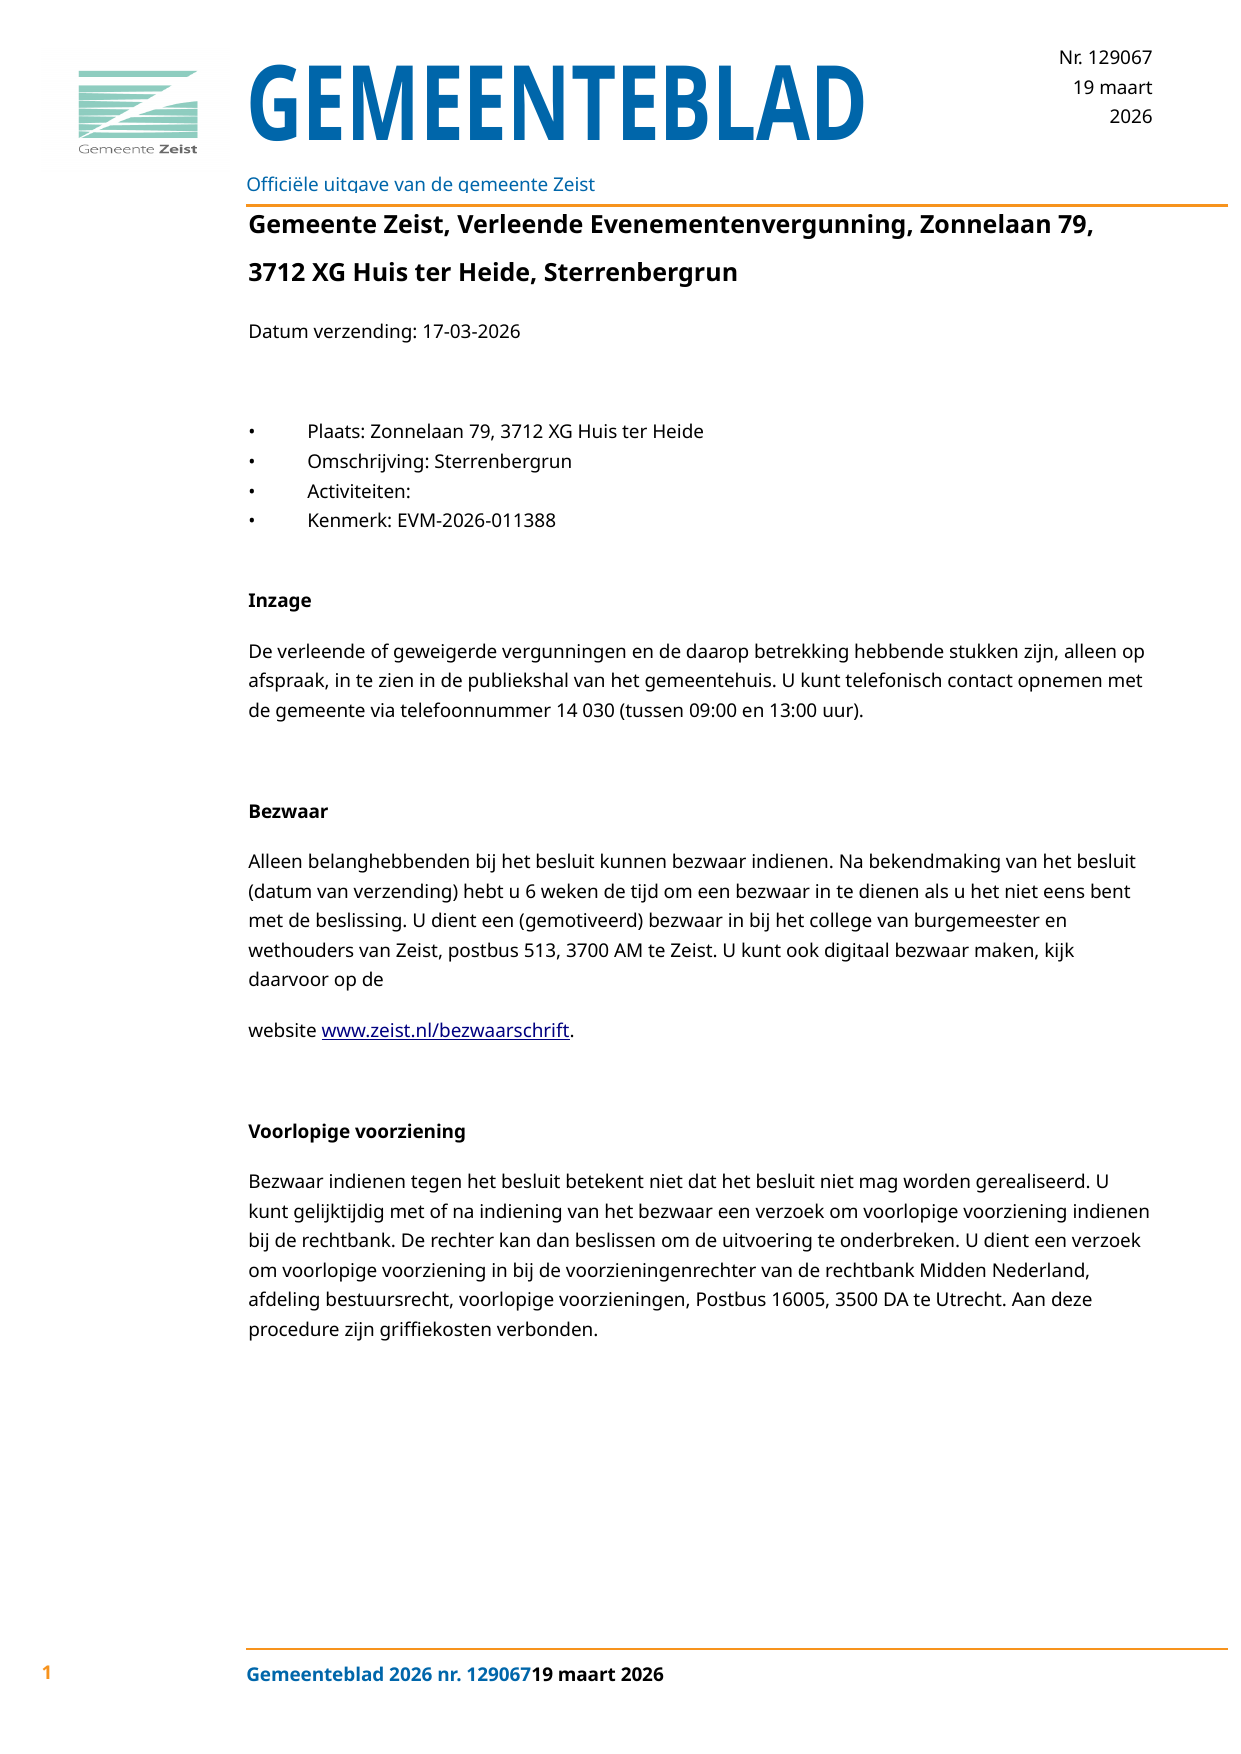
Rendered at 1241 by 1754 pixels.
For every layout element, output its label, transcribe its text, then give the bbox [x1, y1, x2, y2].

text Alleen belanghebbenden bij het besluit kunnen bezwaar indienen. Na bekendmaking van het besluit (datum van verzending) hebt u 6 weken de tijd om een bezwaar in te dienen als u het niet eens bent met de beslissing. U dient een (gemotiveerd) bezwaar in bij het college van burgemeester en wethouders van Zeist, postbus 513, 3700 AM te Zeist. U kunt ook digitaal bezwaar maken, kijk daarvoor op de [248, 848, 1152, 992]
text website www.zeist.nl/bezwaarschrift. [248, 1017, 1152, 1043]
list Kenmerk: EVM-2026-011388 [248, 507, 1152, 533]
text Gemeente Zeist, Verleende Evenementenvergunning, Zonnelaan 79, 3712 XG Huis ter Heide, Sterrenbergrun [248, 207, 1152, 288]
text Bezwaar indienen tegen het besluit betekent niet dat het besluit niet mag worden gerealiseerd. U kunt gelijktijdig met of na indiening van het bezwaar een verzoek om voorlopige voorziening indienen bij de rechtbank. De rechter kan dan beslissen om de uitvoering te onderbreken. U dient een verzoek om voorlopige voorziening in bij de voorzieningenrechter van de rechtbank Midden Nederland, afdeling bestuursrecht, voorlopige voorzieningen, Postbus 16005, 3500 DA te Utrecht. Aan deze procedure zijn griffiekosten verbonden. [248, 1168, 1152, 1342]
picture [41, 47, 231, 172]
list Plaats: Zonnelaan 79, 3712 XG Huis ter Heide [248, 419, 1152, 444]
text Inzage [248, 587, 1152, 613]
list Activiteiten: [248, 478, 1152, 504]
text Bezwaar [248, 798, 1152, 824]
list Omschrijving: Sterrenbergrun [248, 448, 1152, 474]
text Datum verzending: 17-03-2026 [248, 318, 1152, 344]
text Voorlopige voorziening [248, 1118, 1152, 1144]
text De verleende of geweigerde vergunningen en de daarop betrekking hebbende stukken zijn, alleen op afspraak, in te zien in de publiekshal van het gemeentehuis. U kunt telefonisch contact opnemen met de gemeente via telefoonnummer 14 030 (tussen 09:00 en 13:00 uur). [248, 638, 1152, 723]
